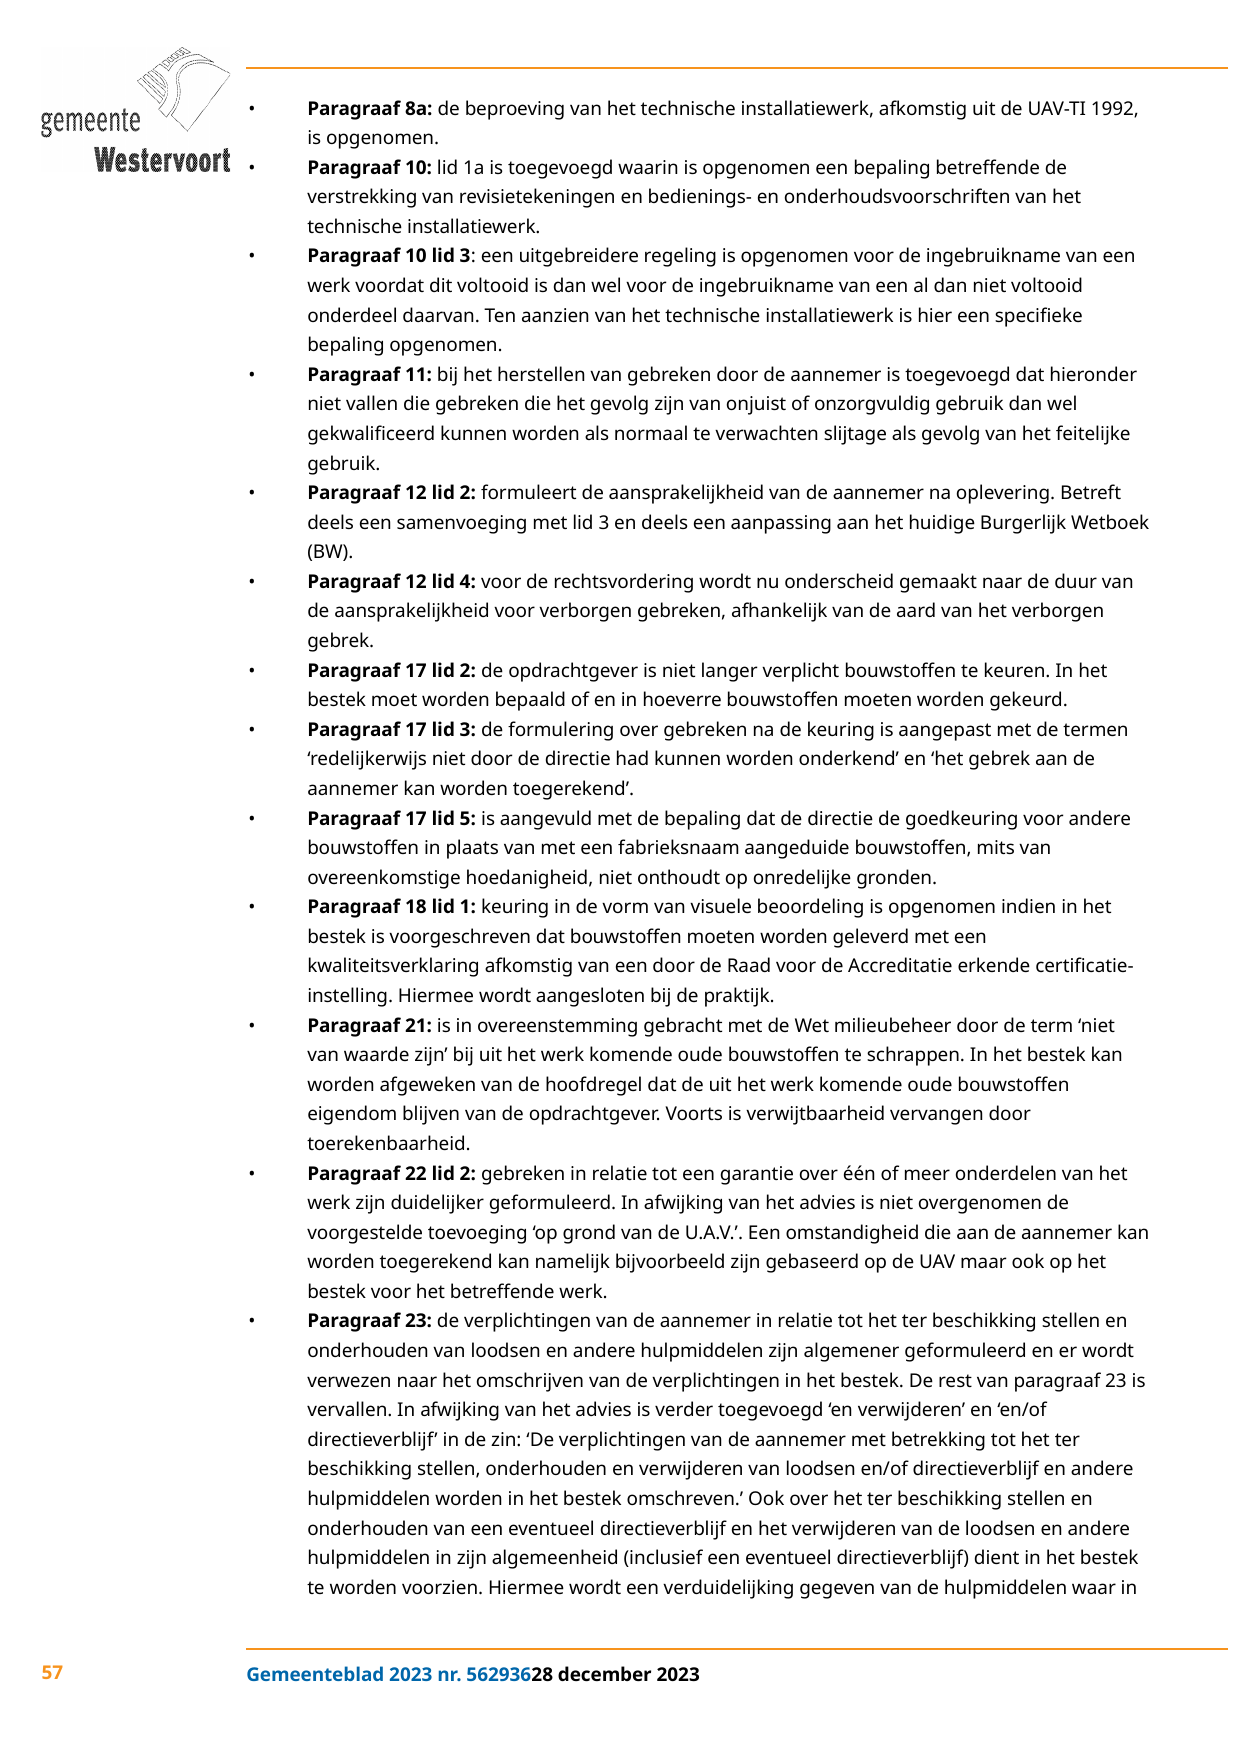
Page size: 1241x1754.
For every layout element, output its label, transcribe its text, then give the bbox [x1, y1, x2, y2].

list Paragraaf 10: lid 1a is toegevoegd waarin is opgenomen een bepaling betreffende de verstrekking van revisietekeningen en bedienings- en onderhoudsvoorschriften van het technische installatiewerk. [248, 154, 1152, 239]
picture [41, 47, 231, 172]
list Paragraaf 23: de verplichtingen van de aannemer in relatie tot het ter beschikking stellen en onderhouden van loodsen en andere hulpmiddelen zijn algemener geformuleerd en er wordt verwezen naar het omschrijven van de verplichtingen in het bestek. De rest van paragraaf 23 is vervallen. In afwijking van het advies is verder toegevoegd ‘en verwijderen’ en ‘en/of directieverblijf’ in de zin: ‘De verplichtingen van de aannemer met betrekking tot het ter beschikking stellen, onderhouden en verwijderen van loodsen en/of directieverblijf en andere hulpmiddelen worden in het bestek omschreven.’ Ook over het ter beschikking stellen en onderhouden van een eventueel directieverblijf en het verwijderen van de loodsen en andere hulpmiddelen in zijn algemeenheid (inclusief een eventueel directieverblijf) dient in het bestek te worden voorzien. Hiermee wordt een verduidelijking gegeven van de hulpmiddelen waar in [248, 1308, 1152, 1600]
list Paragraaf 18 lid 1: keuring in de vorm van visuele beoordeling is opgenomen indien in het bestek is voorgeschreven dat bouwstoffen moeten worden geleverd met een kwaliteitsverklaring afkomstig van een door de Raad voor de Accreditatie erkende certificatie-instelling. Hiermee wordt aangesloten bij de praktijk. [248, 893, 1152, 1008]
list Paragraaf 12 lid 4: voor de rechtsvordering wordt nu onderscheid gemaakt naar de duur van de aansprakelijkheid voor verborgen gebreken, afhankelijk van de aard van het verborgen gebrek. [248, 568, 1152, 653]
list Paragraaf 21: is in overeenstemming gebracht met de Wet milieubeheer door de term ‘niet van waarde zijn’ bij uit het werk komende oude bouwstoffen te schrappen. In het bestek kan worden afgeweken van de hoofdregel dat de uit het werk komende oude bouwstoffen eigendom blijven van de opdrachtgever. Voorts is verwijtbaarheid vervangen door toerekenbaarheid. [248, 1012, 1152, 1156]
list Paragraaf 17 lid 2: de opdrachtgever is niet langer verplicht bouwstoffen te keuren. In het bestek moet worden bepaald of en in hoeverre bouwstoffen moeten worden gekeurd. [248, 657, 1152, 712]
list Paragraaf 12 lid 2: formuleert de aansprakelijkheid van de aannemer na oplevering. Betreft deels een samenvoeging met lid 3 en deels een aanpassing aan het huidige Burgerlijk Wetboek (BW). [248, 479, 1152, 564]
list Paragraaf 17 lid 3: de formulering over gebreken na de keuring is aangepast met de termen ‘redelijkerwijs niet door de directie had kunnen worden onderkend’ en ‘het gebrek aan de aannemer kan worden toegerekend’. [248, 716, 1152, 801]
list Paragraaf 22 lid 2: gebreken in relatie tot een garantie over één of meer onderdelen van het werk zijn duidelijker geformuleerd. In afwijking van het advies is niet overgenomen de voorgestelde toevoeging ‘op grond van de U.A.V.’. Een omstandigheid die aan de aannemer kan worden toegerekend kan namelijk bijvoorbeeld zijn gebaseerd op de UAV maar ook op het bestek voor het betreffende werk. [248, 1160, 1152, 1304]
list Paragraaf 11: bij het herstellen van gebreken door de aannemer is toegevoegd dat hieronder niet vallen die gebreken die het gevolg zijn van onjuist of onzorgvuldig gebruik dan wel gekwalificeerd kunnen worden als normaal te verwachten slijtage als gevolg van het feitelijke gebruik. [248, 361, 1152, 476]
list Paragraaf 8a: de beproeving van het technische installatiewerk, afkomstig uit de UAV-TI 1992, is opgenomen. [248, 95, 1152, 150]
list Paragraaf 10 lid 3: een uitgebreidere regeling is opgenomen voor de ingebruikname van een werk voordat dit voltooid is dan wel voor de ingebruikname van een al dan niet voltooid onderdeel daarvan. Ten aanzien van het technische installatiewerk is hier een specifieke bepaling opgenomen. [248, 243, 1152, 357]
list Paragraaf 17 lid 5: is aangevuld met de bepaling dat de directie de goedkeuring voor andere bouwstoffen in plaats van met een fabrieksnaam aangeduide bouwstoffen, mits van overeenkomstige hoedanigheid, niet onthoudt op onredelijke gronden. [248, 805, 1152, 890]
